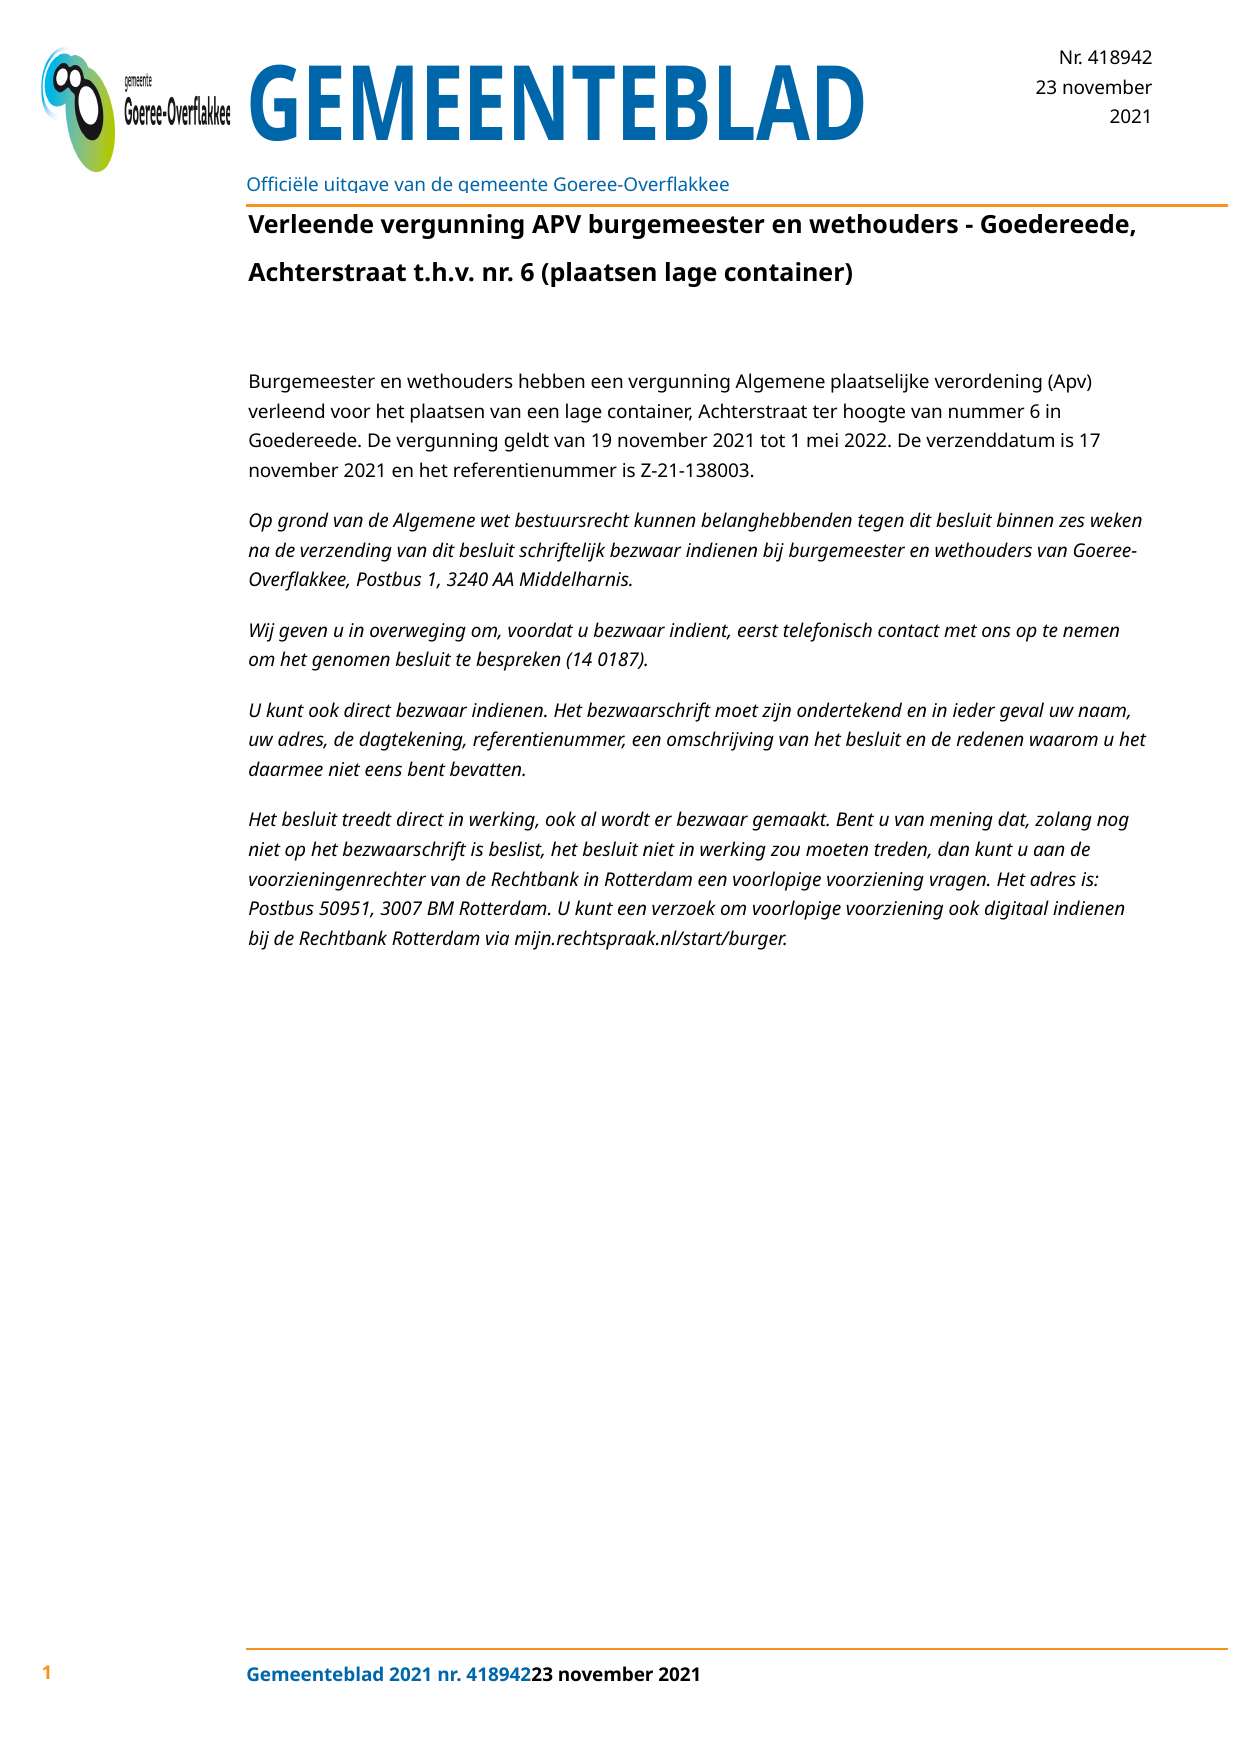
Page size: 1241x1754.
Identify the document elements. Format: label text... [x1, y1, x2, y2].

text Burgemeester en wethouders hebben een vergunning Algemene plaatselijke verordening (Apv) verleend voor het plaatsen van een lage container, Achterstraat ter hoogte van nummer 6 in Goedereede. De vergunning geldt van 19 november 2021 tot 1 mei 2022. De verzenddatum is 17 november 2021 en het referentienummer is Z-21-138003. [248, 368, 1152, 483]
text Wij geven u in overweging om, voordat u bezwaar indient, eerst telefonisch contact met ons op te nemen om het genomen besluit te bespreken (14 0187). [248, 617, 1152, 672]
picture [41, 47, 231, 172]
text Verleende vergunning APV burgemeester en wethouders - Goedereede, Achterstraat t.h.v. nr. 6 (plaatsen lage container) [248, 207, 1152, 288]
text Op grond van de Algemene wet bestuursrecht kunnen belanghebbenden tegen dit besluit binnen zes weken na de verzending van dit besluit schriftelijk bezwaar indienen bij burgemeester en wethouders van Goeree-Overflakkee, Postbus 1, 3240 AA Middelharnis. [248, 507, 1152, 592]
text Het besluit treedt direct in werking, ook al wordt er bezwaar gemaakt. Bent u van mening dat, zolang nog niet op het bezwaarschrift is beslist, het besluit niet in werking zou moeten treden, dan kunt u aan de voorzieningenrechter van de Rechtbank in Rotterdam een voorlopige voorziening vragen. Het adres is: Postbus 50951, 3007 BM Rotterdam. U kunt een verzoek om voorlopige voorziening ook digitaal indienen bij de Rechtbank Rotterdam via mijn.rechtspraak.nl/start/burger. [248, 807, 1152, 951]
text U kunt ook direct bezwaar indienen. Het bezwaarschrift moet zijn ondertekend en in ieder geval uw naam, uw adres, de dagtekening, referentienummer, een omschrijving van het besluit en de redenen waarom u het daarmee niet eens bent bevatten. [248, 697, 1152, 782]
